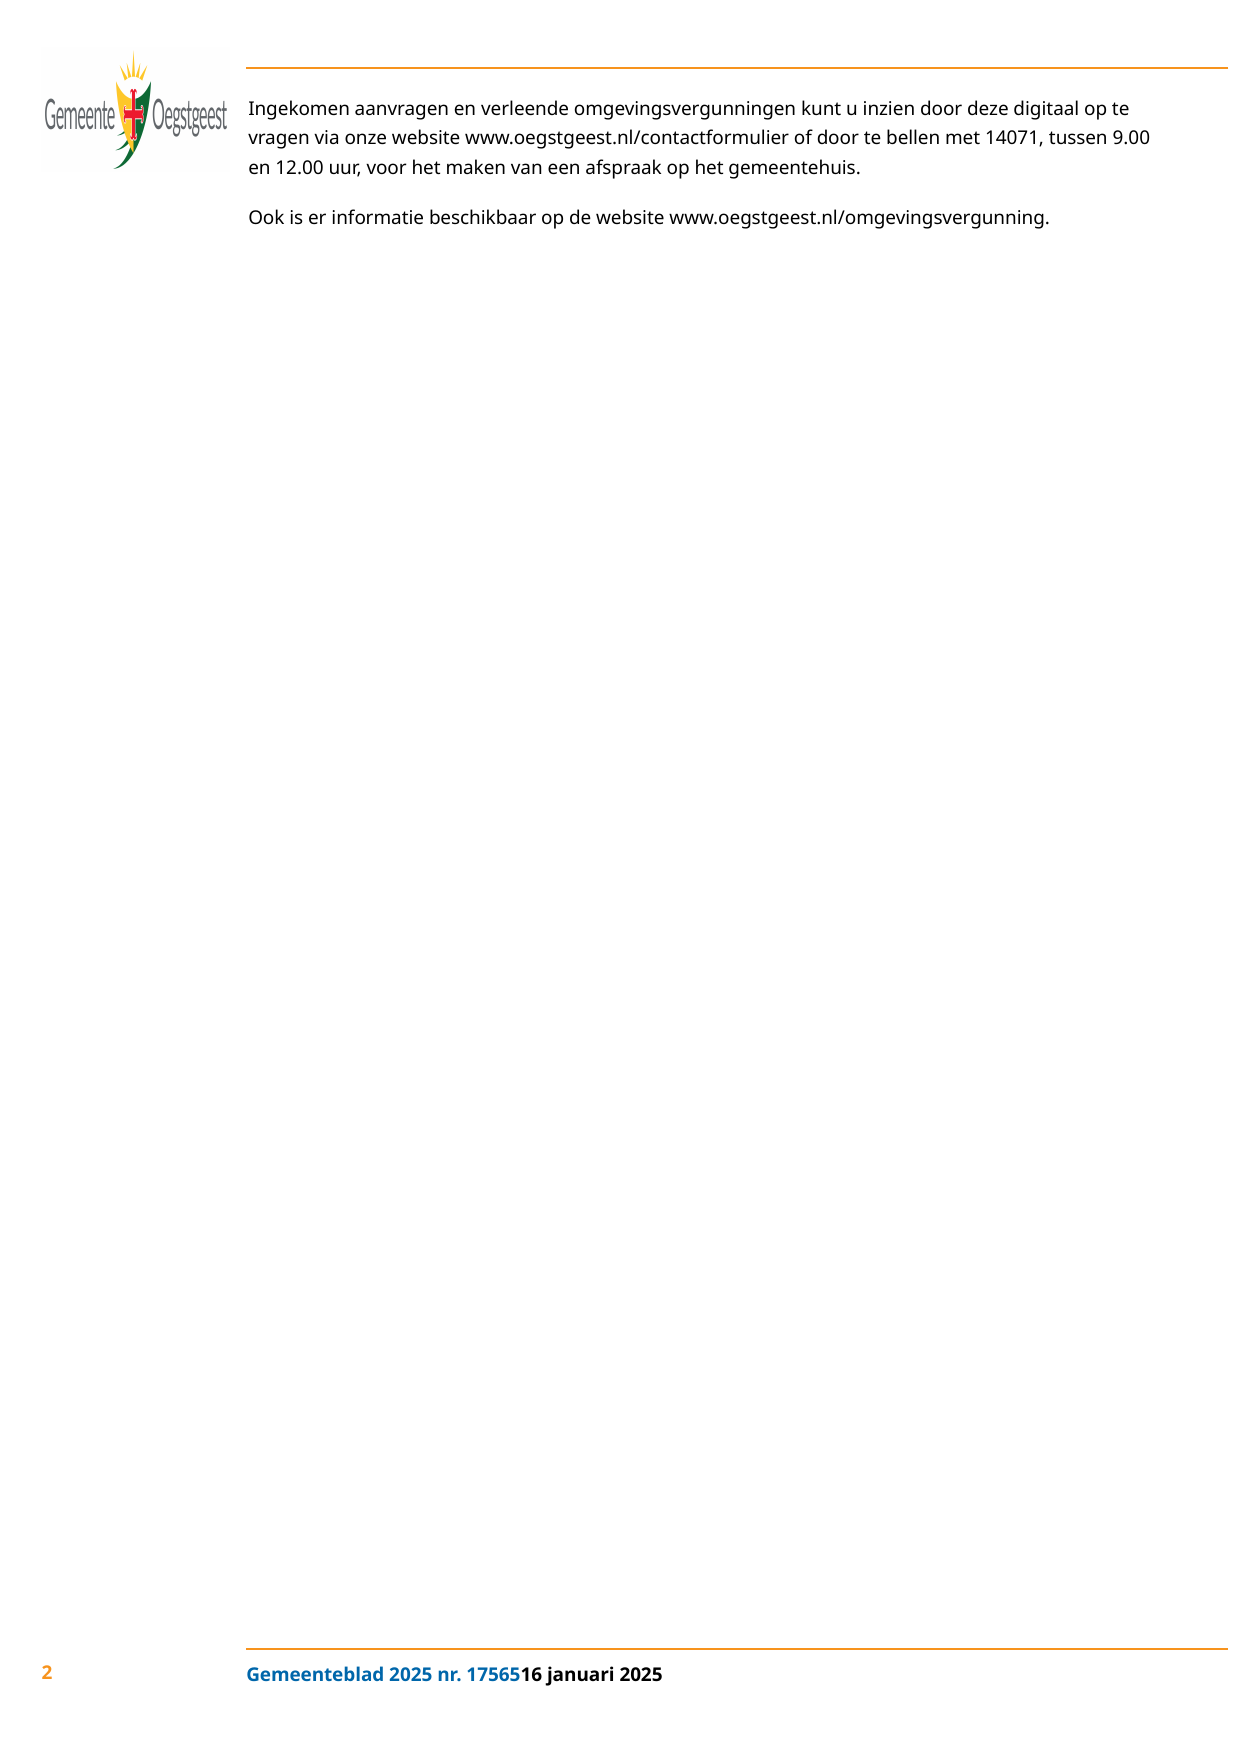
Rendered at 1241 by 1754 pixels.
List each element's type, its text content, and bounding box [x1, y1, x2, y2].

text Ingekomen aanvragen en verleende omgevingsvergunningen kunt u inzien door deze digitaal op te vragen via onze website www.oegstgeest.nl/contactformulier of door te bellen met 14071, tussen 9.00 en 12.00 uur, voor het maken van een afspraak op het gemeentehuis. [248, 95, 1152, 180]
text Ook is er informatie beschikbaar op de website www.oegstgeest.nl/omgevingsvergunning. [248, 204, 1152, 230]
picture [41, 47, 231, 172]
